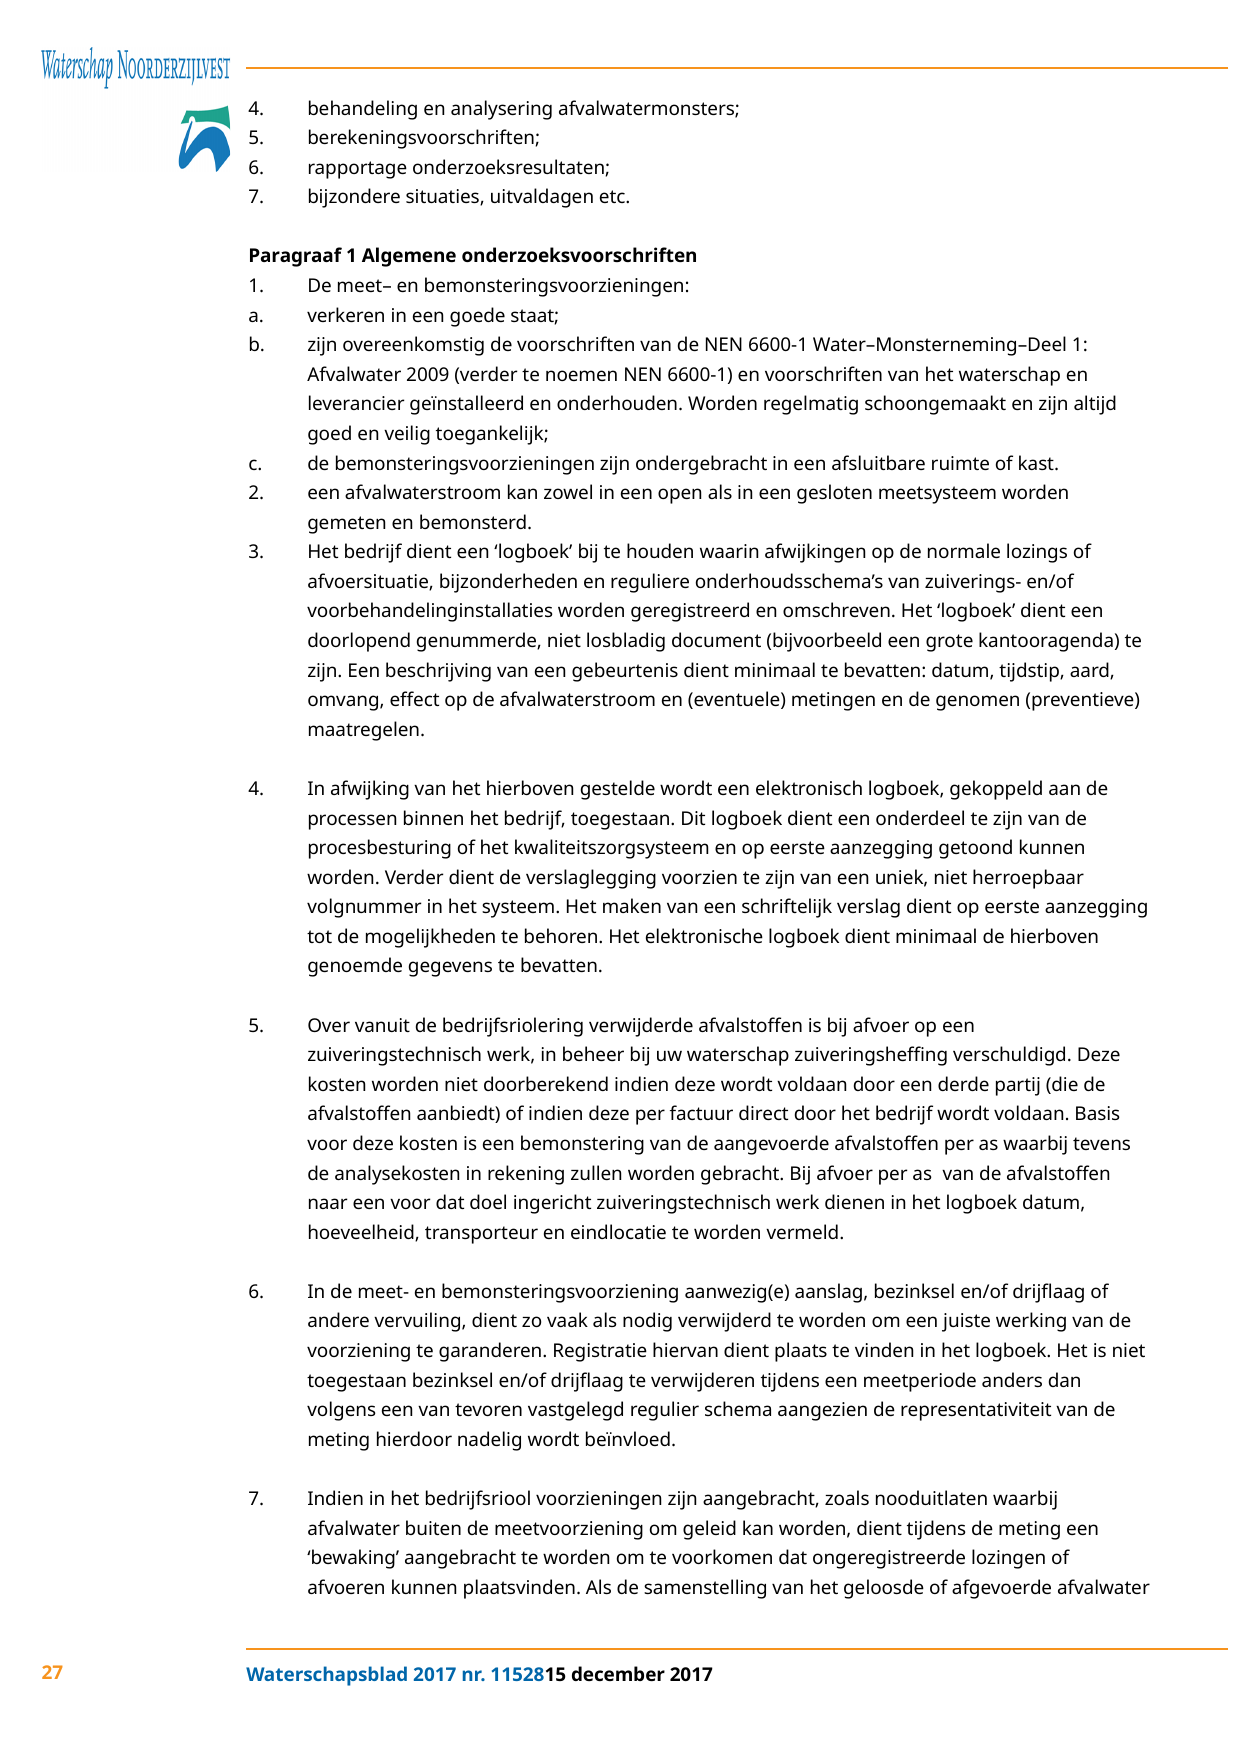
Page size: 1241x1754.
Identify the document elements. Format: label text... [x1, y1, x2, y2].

list In de meet- en bemonsteringsvoorziening aanwezig(e) aanslag, bezinksel en/of drijflaag of andere vervuiling, dient zo vaak als nodig verwijderd te worden om een juiste werking van de voorziening te garanderen. Registratie hiervan dient plaats te vinden in het logboek. Het is niet toegestaan bezinksel en/of drijflaag te verwijderen tijdens een meetperiode anders dan volgens een van tevoren vastgelegd regulier schema aangezien de representativiteit van de meting hierdoor nadelig wordt beïnvloed. [248, 1278, 1152, 1452]
list de bemonsteringsvoorzieningen zijn ondergebracht in een afsluitbare ruimte of kast. [248, 450, 1152, 476]
list De meet– en bemonsteringsvoorzieningen: [248, 272, 1152, 298]
picture [41, 47, 231, 172]
list zijn overeenkomstig de voorschriften van de NEN 6600-1 Water–Monsterneming–Deel 1: Afvalwater 2009 (verder te noemen NEN 6600-1) en voorschriften van het waterschap en leverancier geïnstalleerd en onderhouden. Worden regelmatig schoongemaakt en zijn altijd goed en veilig toegankelijk; [248, 331, 1152, 446]
text Paragraaf 1 Algemene onderzoeksvoorschriften [248, 243, 1152, 268]
list rapportage onderzoeksresultaten; [248, 154, 1152, 180]
list bijzondere situaties, uitvaldagen etc. [248, 183, 1152, 209]
list In afwijking van het hierboven gestelde wordt een elektronisch logboek, gekoppeld aan de processen binnen het bedrijf, toegestaan. Dit logboek dient een onderdeel te zijn van de procesbesturing of het kwaliteitszorgsysteem en op eerste aanzegging getoond kunnen worden. Verder dient de verslaglegging voorzien te zijn van een uniek, niet herroepbaar volgnummer in het systeem. Het maken van een schriftelijk verslag dient op eerste aanzegging tot de mogelijkheden te behoren. Het elektronische logboek dient minimaal de hierboven genoemde gegevens te bevatten. [248, 775, 1152, 978]
list Over vanuit de bedrijfsriolering verwijderde afvalstoffen is bij afvoer op een zuiveringstechnisch werk, in beheer bij uw waterschap zuiveringsheffing verschuldigd. Deze kosten worden niet doorberekend indien deze wordt voldaan door een derde partij (die de afvalstoffen aanbiedt) of indien deze per factuur direct door het bedrijf wordt voldaan. Basis voor deze kosten is een bemonstering van de aangevoerde afvalstoffen per as waarbij tevens de analysekosten in rekening zullen worden gebracht. Bij afvoer per as van de afvalstoffen naar een voor dat doel ingericht zuiveringstechnisch werk dienen in het logboek datum, hoeveelheid, transporteur en eindlocatie te worden vermeld. [248, 1012, 1152, 1245]
list Indien in het bedrijfsriool voorzieningen zijn aangebracht, zoals nooduitlaten waarbij afvalwater buiten de meetvoorziening om geleid kan worden, dient tijdens de meting een ‘bewaking’ aangebracht te worden om te voorkomen dat ongeregistreerde lozingen of afvoeren kunnen plaatsvinden. Als de samenstelling van het geloosde of afgevoerde afvalwater [248, 1485, 1152, 1600]
list behandeling en analysering afvalwatermonsters; [248, 95, 1152, 121]
list verkeren in een goede staat; [248, 302, 1152, 328]
list berekeningsvoorschriften; [248, 124, 1152, 150]
list een afvalwaterstroom kan zowel in een open als in een gesloten meetsysteem worden gemeten en bemonsterd. [248, 479, 1152, 535]
list Het bedrijf dient een ‘logboek’ bij te houden waarin afwijkingen op de normale lozings of afvoersituatie, bijzonderheden en reguliere onderhoudsschema’s van zuiverings- en/of voorbehandelinginstallaties worden geregistreerd en omschreven. Het ‘logboek’ dient een doorlopend genummerde, niet losbladig document (bijvoorbeeld een grote kantooragenda) te zijn. Een beschrijving van een gebeurtenis dient minimaal te bevatten: datum, tijdstip, aard, omvang, effect op de afvalwaterstroom en (eventuele) metingen en de genomen (preventieve) maatregelen. [248, 538, 1152, 742]
